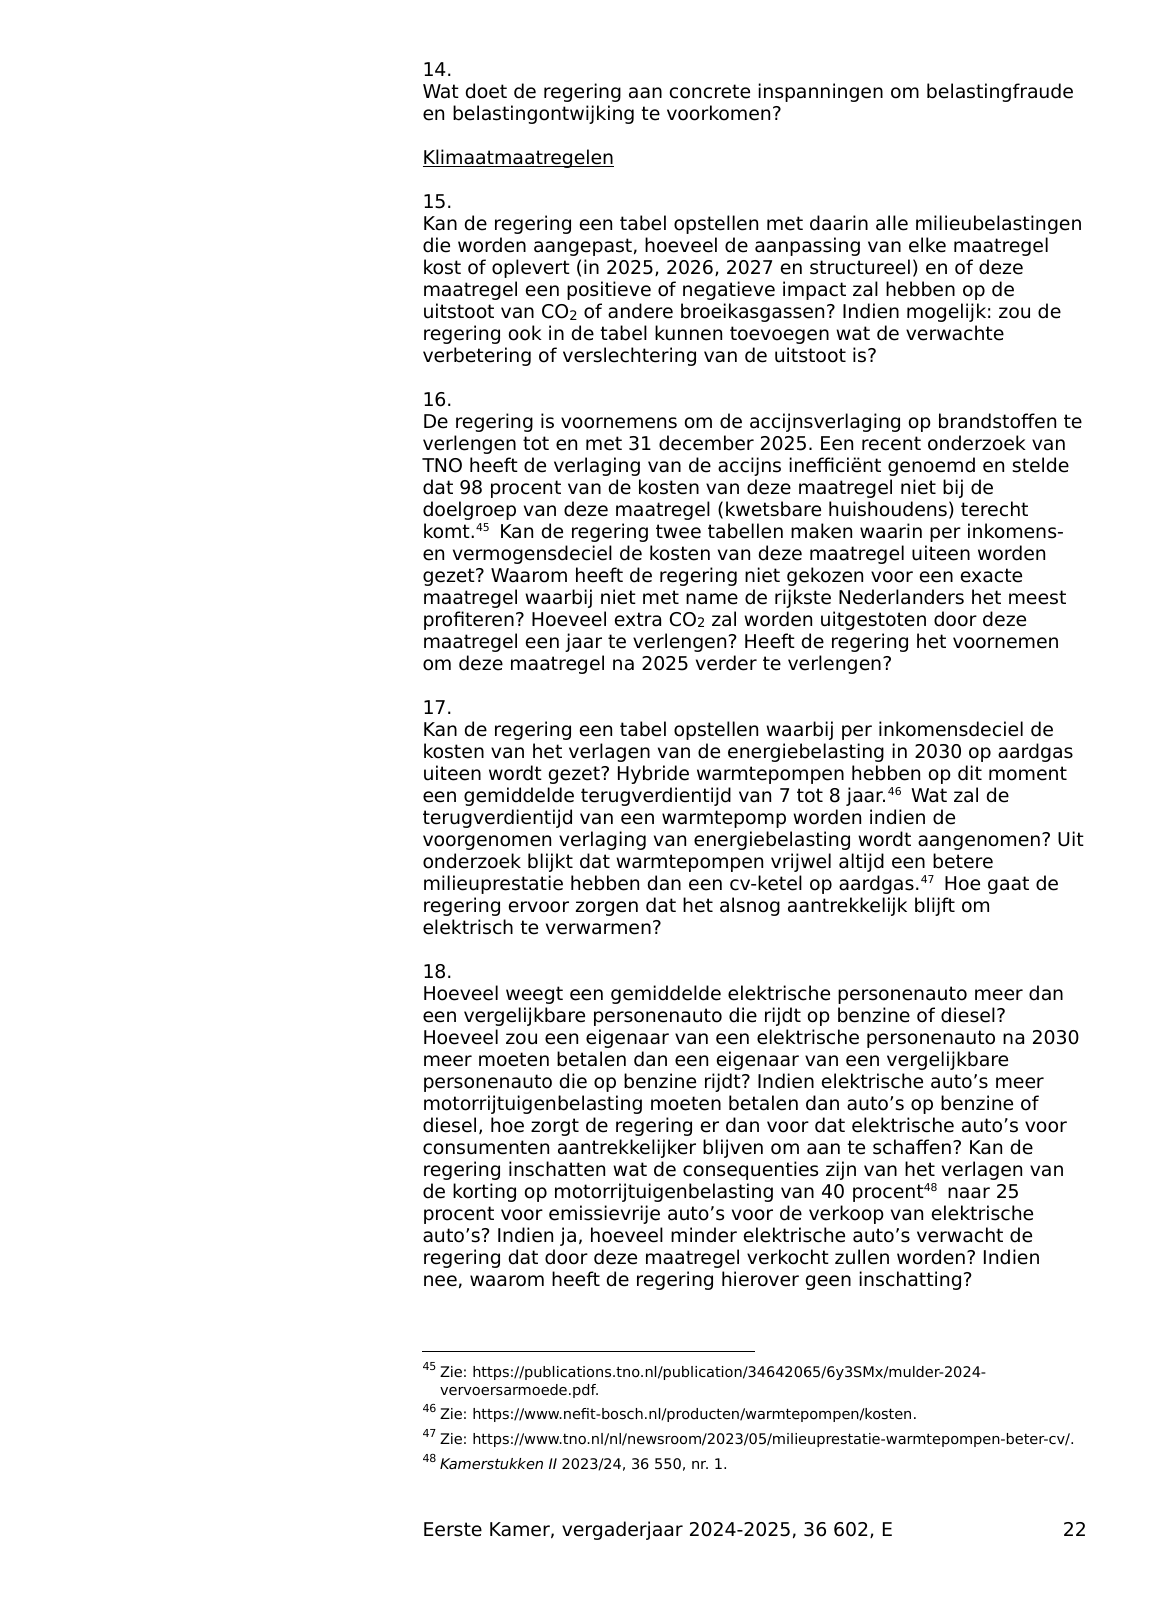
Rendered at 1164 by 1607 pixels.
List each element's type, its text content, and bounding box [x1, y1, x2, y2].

text Kan de regering een tabel opstellen met daarin alle milieubelastingen die worden aangepast, hoeveel de aanpassing van elke maatregel kost of oplevert (in 2025, 2026, 2027 en structureel) en of deze maatregel een positieve of negatieve impact zal hebben op de uitstoot van CO2 of andere broeikasgassen? Indien mogelijk: zou de regering ook in de tabel kunnen toevoegen wat de verwachte verbetering of verslechtering van de uitstoot is? [422, 213, 1087, 367]
text 18. [422, 961, 1087, 983]
text Zie: https://www.tno.nl/nl/newsroom/2023/05/milieuprestatie-warmtepompen-beter-cv/. [422, 1427, 1087, 1449]
text Hoeveel weegt een gemiddelde elektrische personenauto meer dan een vergelijkbare personenauto die rijdt op benzine of diesel? Hoeveel zou een eigenaar van een elektrische personenauto na 2030 meer moeten betalen dan een eigenaar van een vergelijkbare personenauto die op benzine rijdt? Indien elektrische auto’s meer motorrijtuigenbelasting moeten betalen dan auto’s op benzine of diesel, hoe zorgt de regering er dan voor dat elektrische auto’s voor consumenten aantrekkelijker blijven om aan te schaffen? Kan de regering inschatten wat de consequenties zijn van het verlagen van de korting op motorrijtuigenbelasting van 40 procent naar 25 procent voor emissievrije auto’s voor de verkoop van elektrische auto’s? Indien ja, hoeveel minder elektrische auto’s verwacht de regering dat door deze maatregel verkocht zullen worden? Indien nee, waarom heeft de regering hierover geen inschatting? [422, 983, 1087, 1291]
text 17. [422, 697, 1087, 719]
text Zie: https://publications.tno.nl/publication/34642065/6y3SMx/mulder-2024-vervoersarmoede.pdf. [422, 1360, 1087, 1399]
text 14. [422, 59, 1087, 81]
text Wat doet de regering aan concrete inspanningen om belastingfraude en belastingontwijking te voorkomen? [422, 81, 1087, 125]
subtitle Klimaatmaatregelen [422, 147, 1087, 169]
text Zie: https://www.nefit-bosch.nl/producten/warmtepompen/kosten. [422, 1402, 1087, 1424]
text Kamerstukken II 2023/24, 36 550, nr. 1. [422, 1452, 1087, 1474]
text De regering is voornemens om de accijnsverlaging op brandstoffen te verlengen tot en met 31 december 2025. Een recent onderzoek van TNO heeft de verlaging van de accijns inefficiënt genoemd en stelde dat 98 procent van de kosten van deze maatregel niet bij de doelgroep van deze maatregel (kwetsbare huishoudens) terecht komt. Kan de regering twee tabellen maken waarin per inkomens- en vermogensdeciel de kosten van deze maatregel uiteen worden gezet? Waarom heeft de regering niet gekozen voor een exacte maatregel waarbij niet met name de rijkste Nederlanders het meest profiteren? Hoeveel extra CO2 zal worden uitgestoten door deze maatregel een jaar te verlengen? Heeft de regering het voornemen om deze maatregel na 2025 verder te verlengen? [422, 411, 1087, 675]
text 15. [422, 191, 1087, 213]
text 16. [422, 389, 1087, 411]
text Kan de regering een tabel opstellen waarbij per inkomensdeciel de kosten van het verlagen van de energiebelasting in 2030 op aardgas uiteen wordt gezet? Hybride warmtepompen hebben op dit moment een gemiddelde terugverdientijd van 7 tot 8 jaar. Wat zal de terugverdientijd van een warmtepomp worden indien de voorgenomen verlaging van energiebelasting wordt aangenomen? Uit onderzoek blijkt dat warmtepompen vrijwel altijd een betere milieuprestatie hebben dan een cv-ketel op aardgas. Hoe gaat de regering ervoor zorgen dat het alsnog aantrekkelijk blijft om elektrisch te verwarmen? [422, 719, 1087, 939]
